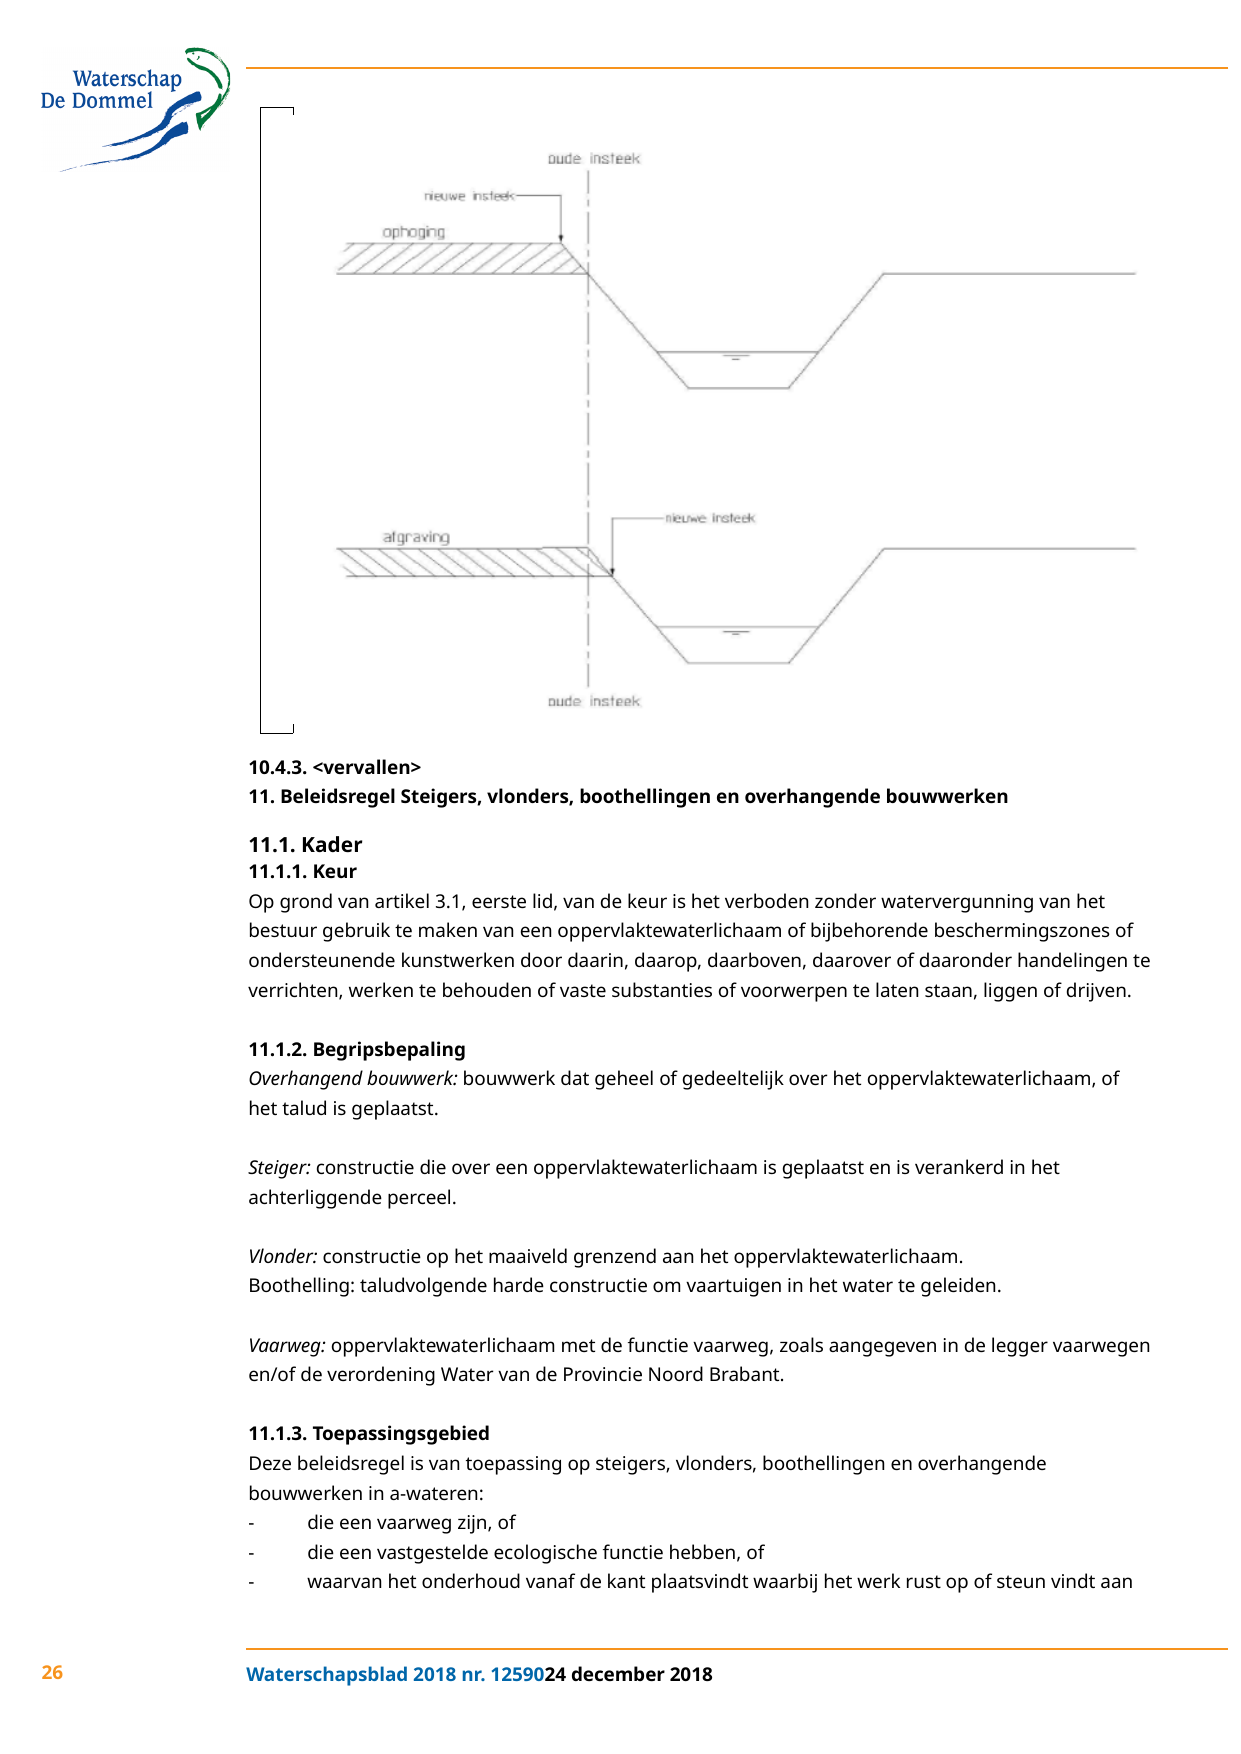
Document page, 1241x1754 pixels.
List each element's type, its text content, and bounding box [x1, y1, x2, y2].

text Vaarweg: oppervlaktewaterlichaam met de functie vaarweg, zoals aangegeven in de legger vaarwegen en/of de verordening Water van de Provincie Noord Brabant. [248, 1332, 1152, 1387]
picture [268, 115, 1173, 724]
text Deze beleidsregel is van toepassing op steigers, vlonders, boothellingen en overhangende bouwwerken in a-wateren: [248, 1450, 1152, 1506]
text 11.1.1. Keur [248, 858, 1152, 884]
list die een vaarweg zijn, of [248, 1509, 1152, 1535]
text 11.1.2. Begripsbepaling [248, 1036, 1152, 1062]
text Overhangend bouwwerk: bouwwerk dat geheel of gedeeltelijk over het oppervlaktewaterlichaam, of het talud is geplaatst. [248, 1066, 1152, 1121]
text Boothelling: taludvolgende harde constructie om vaartuigen in het water te geleiden. [248, 1273, 1152, 1298]
list die een vastgestelde ecologische functie hebben, of [248, 1539, 1152, 1565]
list waarvan het onderhoud vanaf de kant plaatsvindt waarbij het werk rust op of steun vindt aan [248, 1568, 1152, 1594]
text 11.1.3. Toepassingsgebied [248, 1421, 1152, 1446]
text Steiger: constructie die over een oppervlaktewaterlichaam is geplaatst en is verankerd in het achterliggende perceel. [248, 1154, 1152, 1210]
picture [41, 47, 231, 172]
text Vlonder: constructie op het maaiveld grenzend aan het oppervlaktewaterlichaam. [248, 1243, 1152, 1269]
text 10.4.3. <vervallen> [248, 754, 1152, 780]
text Op grond van artikel 3.1, eerste lid, van de keur is het verboden zonder watervergunning van het bestuur gebruik te maken van een oppervlaktewaterlichaam of bijbehorende beschermingszones of ondersteunende kunstwerken door daarin, daarop, daarboven, daarover of daaronder handelingen te verrichten, werken te behouden of vaste substanties of voorwerpen te laten staan, liggen of drijven. [248, 888, 1152, 1003]
text 11. Beleidsregel Steigers, vlonders, boothellingen en overhangende bouwwerken [248, 783, 1152, 809]
text 11.1. Kader [248, 830, 1152, 858]
